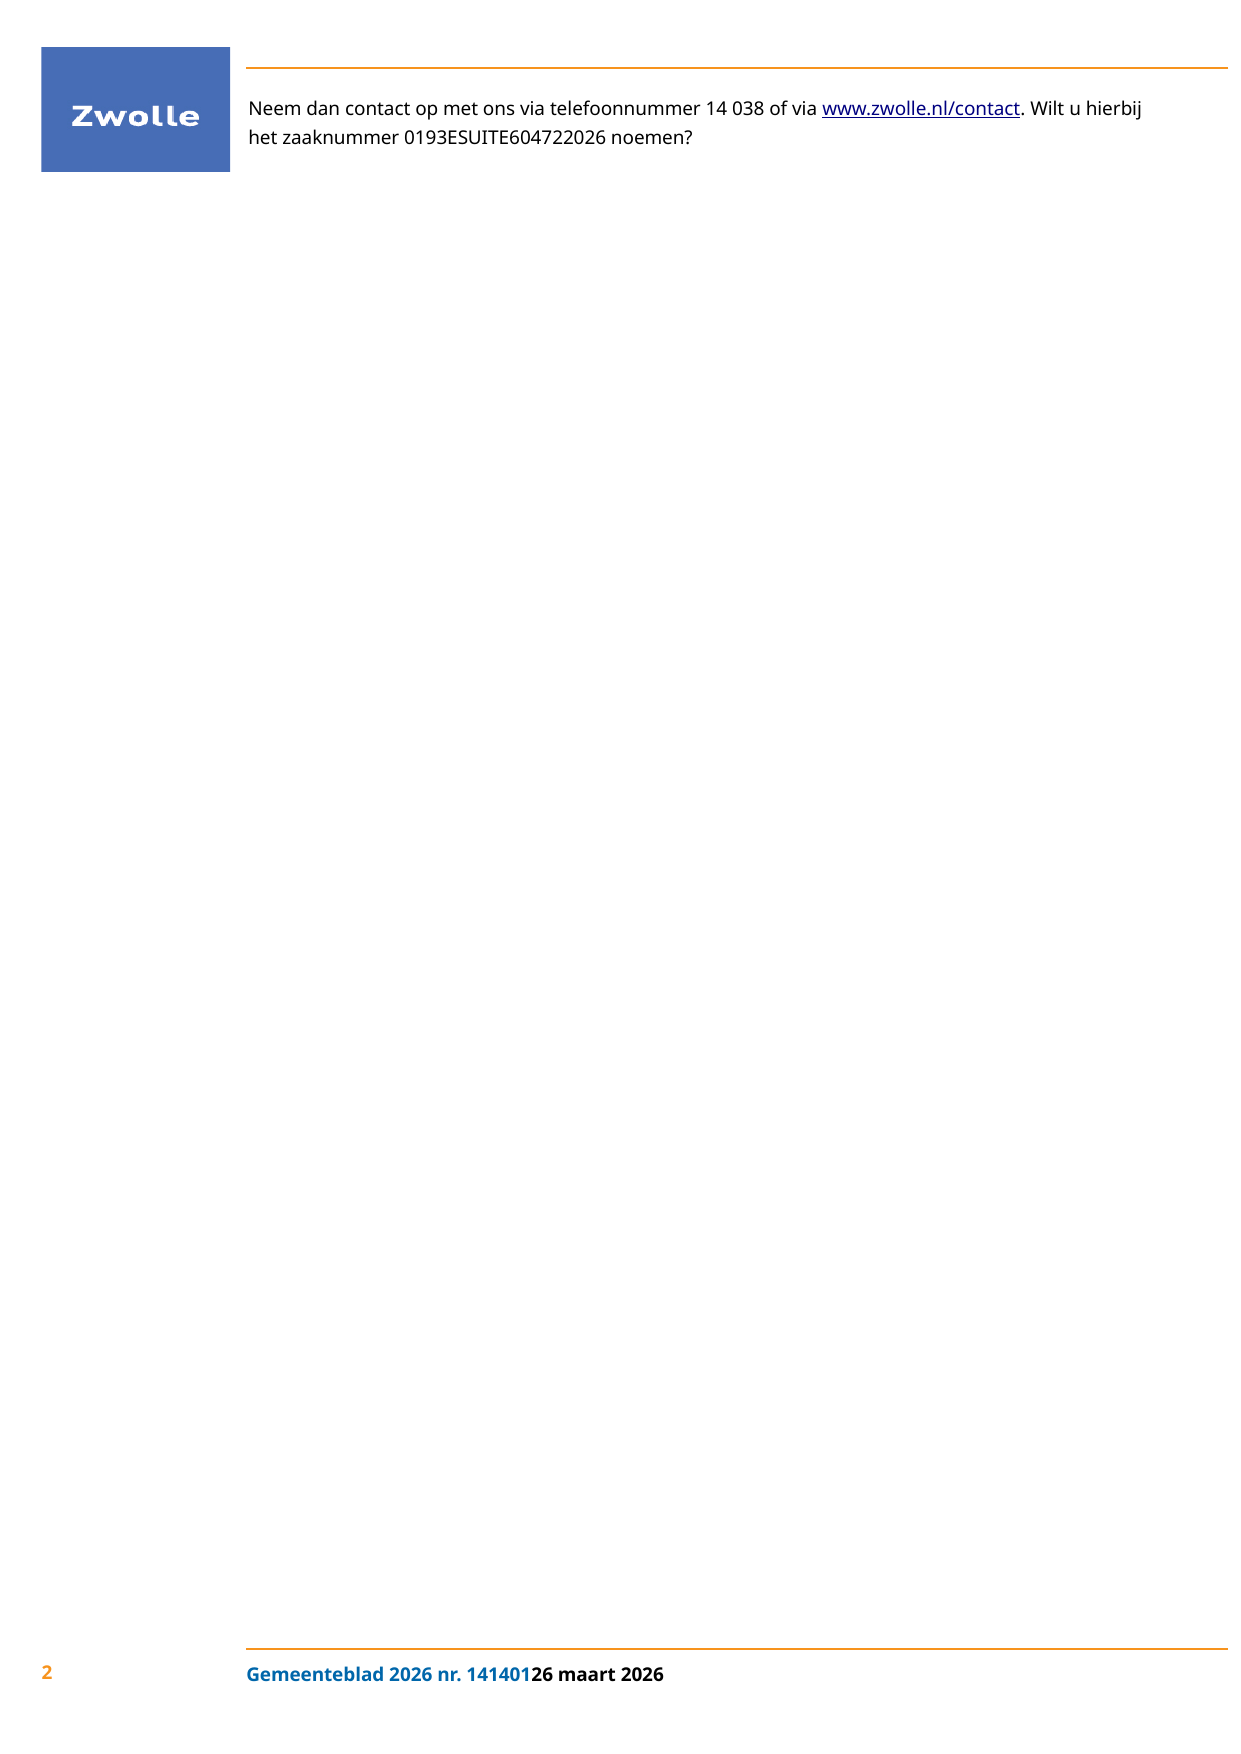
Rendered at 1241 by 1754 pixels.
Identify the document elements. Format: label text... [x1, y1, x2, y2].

picture [41, 47, 231, 172]
text Neem dan contact op met ons via telefoonnummer 14 038 of via www.zwolle.nl/contact. Wilt u hierbij het zaaknummer 0193ESUITE604722026 noemen? [248, 95, 1152, 150]
